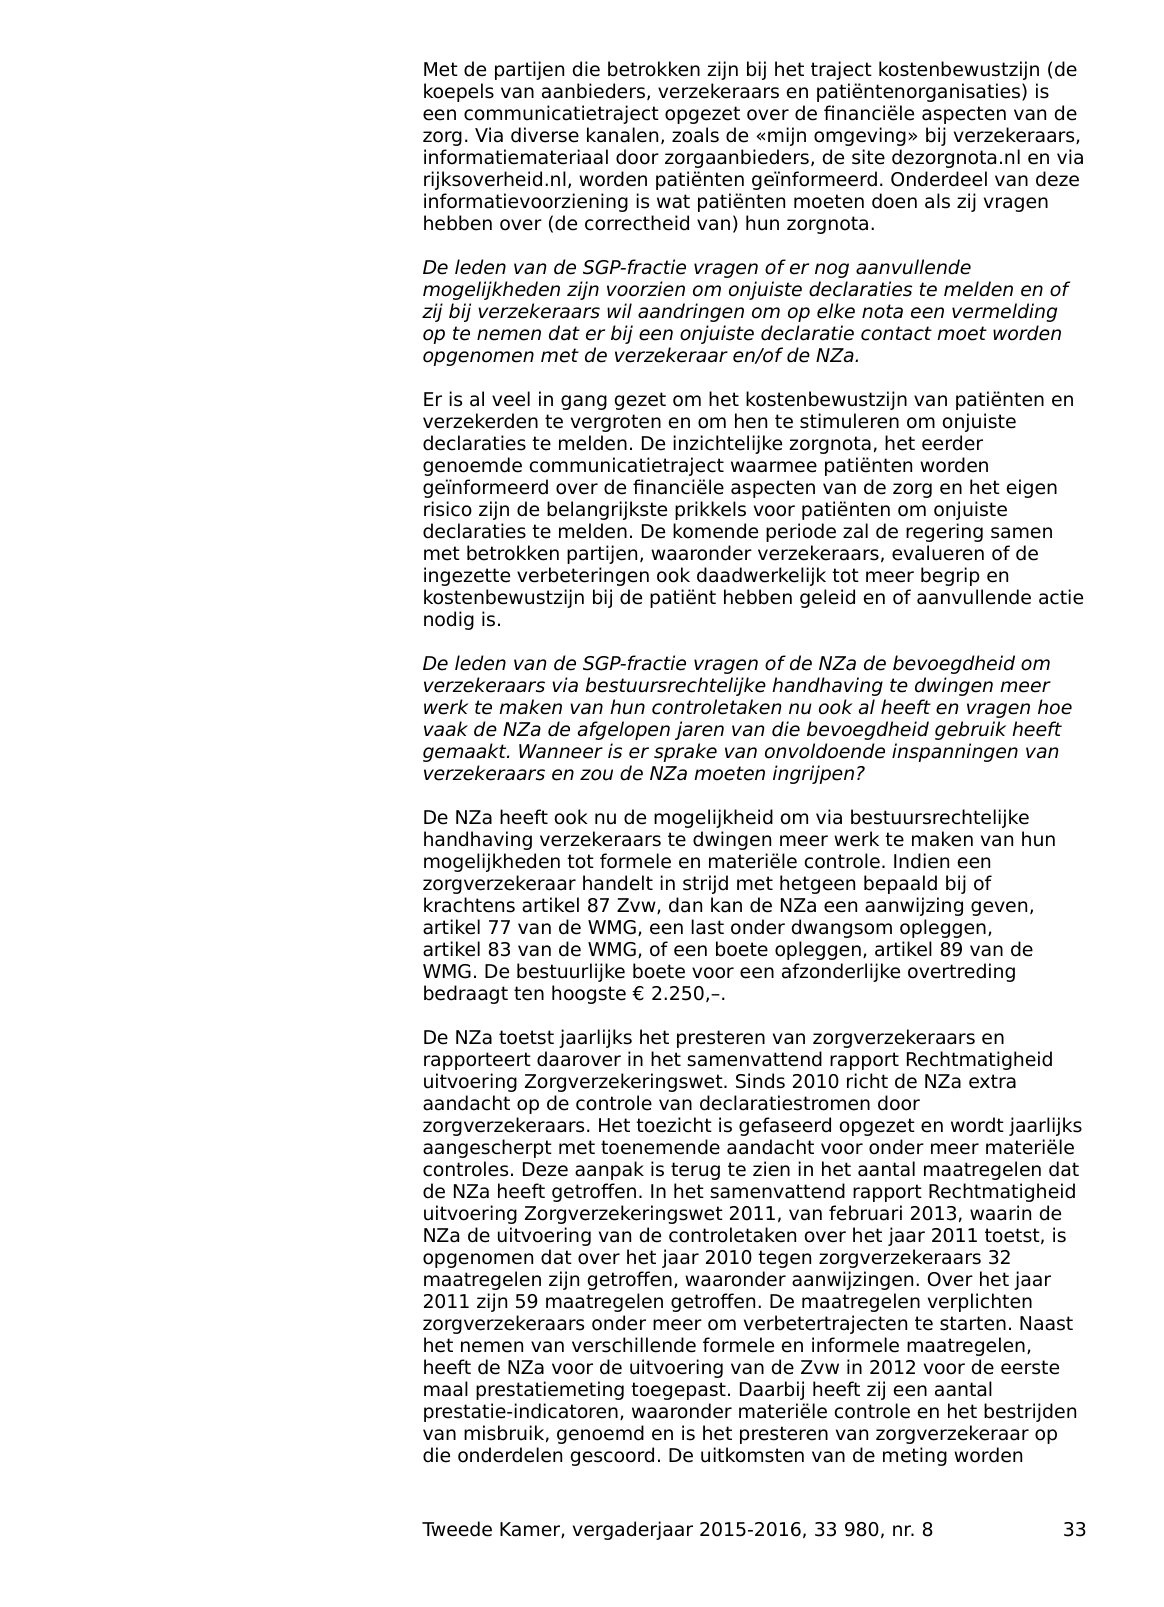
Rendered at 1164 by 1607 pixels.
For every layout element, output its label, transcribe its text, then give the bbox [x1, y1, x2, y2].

text Er is al veel in gang gezet om het kostenbewustzijn van patiënten en verzekerden te vergroten en om hen te stimuleren om onjuiste declaraties te melden. De inzichtelijke zorgnota, het eerder genoemde communicatietraject waarmee patiënten worden geïnformeerd over de financiële aspecten van de zorg en het eigen risico zijn de belangrijkste prikkels voor patiënten om onjuiste declaraties te melden. De komende periode zal de regering samen met betrokken partijen, waaronder verzekeraars, evalueren of de ingezette verbeteringen ook daadwerkelijk tot meer begrip en kostenbewustzijn bij de patiënt hebben geleid en of aanvullende actie nodig is. [422, 389, 1087, 631]
text De NZa toetst jaarlijks het presteren van zorgverzekeraars en rapporteert daarover in het samenvattend rapport Rechtmatigheid uitvoering Zorgverzekeringswet. Sinds 2010 richt de NZa extra aandacht op de controle van declaratiestromen door zorgverzekeraars. Het toezicht is gefaseerd opgezet en wordt jaarlijks aangescherpt met toenemende aandacht voor onder meer materiële controles. Deze aanpak is terug te zien in het aantal maatregelen dat de NZa heeft getroffen. In het samenvattend rapport Rechtmatigheid uitvoering Zorgverzekeringswet 2011, van februari 2013, waarin de NZa de uitvoering van de controletaken over het jaar 2011 toetst, is opgenomen dat over het jaar 2010 tegen zorgverzekeraars 32 maatregelen zijn getroffen, waaronder aanwijzingen. Over het jaar 2011 zijn 59 maatregelen getroffen. De maatregelen verplichten zorgverzekeraars onder meer om verbetertrajecten te starten. Naast het nemen van verschillende formele en informele maatregelen, heeft de NZa voor de uitvoering van de Zvw in 2012 voor de eerste maal prestatiemeting toegepast. Daarbij heeft zij een aantal prestatie-indicatoren, waaronder materiële controle en het bestrijden van misbruik, genoemd en is het presteren van zorgverzekeraar op die onderdelen gescoord. De uitkomsten van de meting worden [422, 1027, 1087, 1467]
text Met de partijen die betrokken zijn bij het traject kostenbewustzijn (de koepels van aanbieders, verzekeraars en patiëntenorganisaties) is een communicatietraject opgezet over de financiële aspecten van de zorg. Via diverse kanalen, zoals de «mijn omgeving» bij verzekeraars, informatiemateriaal door zorgaanbieders, de site dezorgnota.nl en via rijksoverheid.nl, worden patiënten geïnformeerd. Onderdeel van deze informatievoorziening is wat patiënten moeten doen als zij vragen hebben over (de correctheid van) hun zorgnota. [422, 59, 1087, 235]
text De leden van de SGP-fractie vragen of de NZa de bevoegdheid om verzekeraars via bestuursrechtelijke handhaving te dwingen meer werk te maken van hun controletaken nu ook al heeft en vragen hoe vaak de NZa de afgelopen jaren van die bevoegdheid gebruik heeft gemaakt. Wanneer is er sprake van onvoldoende inspanningen van verzekeraars en zou de NZa moeten ingrijpen? [422, 653, 1087, 785]
text De leden van de SGP-fractie vragen of er nog aanvullende mogelijkheden zijn voorzien om onjuiste declaraties te melden en of zij bij verzekeraars wil aandringen om op elke nota een vermelding op te nemen dat er bij een onjuiste declaratie contact moet worden opgenomen met de verzekeraar en/of de NZa. [422, 257, 1087, 367]
text De NZa heeft ook nu de mogelijkheid om via bestuursrechtelijke handhaving verzekeraars te dwingen meer werk te maken van hun mogelijkheden tot formele en materiële controle. Indien een zorgverzekeraar handelt in strijd met hetgeen bepaald bij of krachtens artikel 87 Zvw, dan kan de NZa een aanwijzing geven, artikel 77 van de WMG, een last onder dwangsom opleggen, artikel 83 van de WMG, of een boete opleggen, artikel 89 van de WMG. De bestuurlijke boete voor een afzonderlijke overtreding bedraagt ten hoogste € 2.250,–. [422, 807, 1087, 1005]
